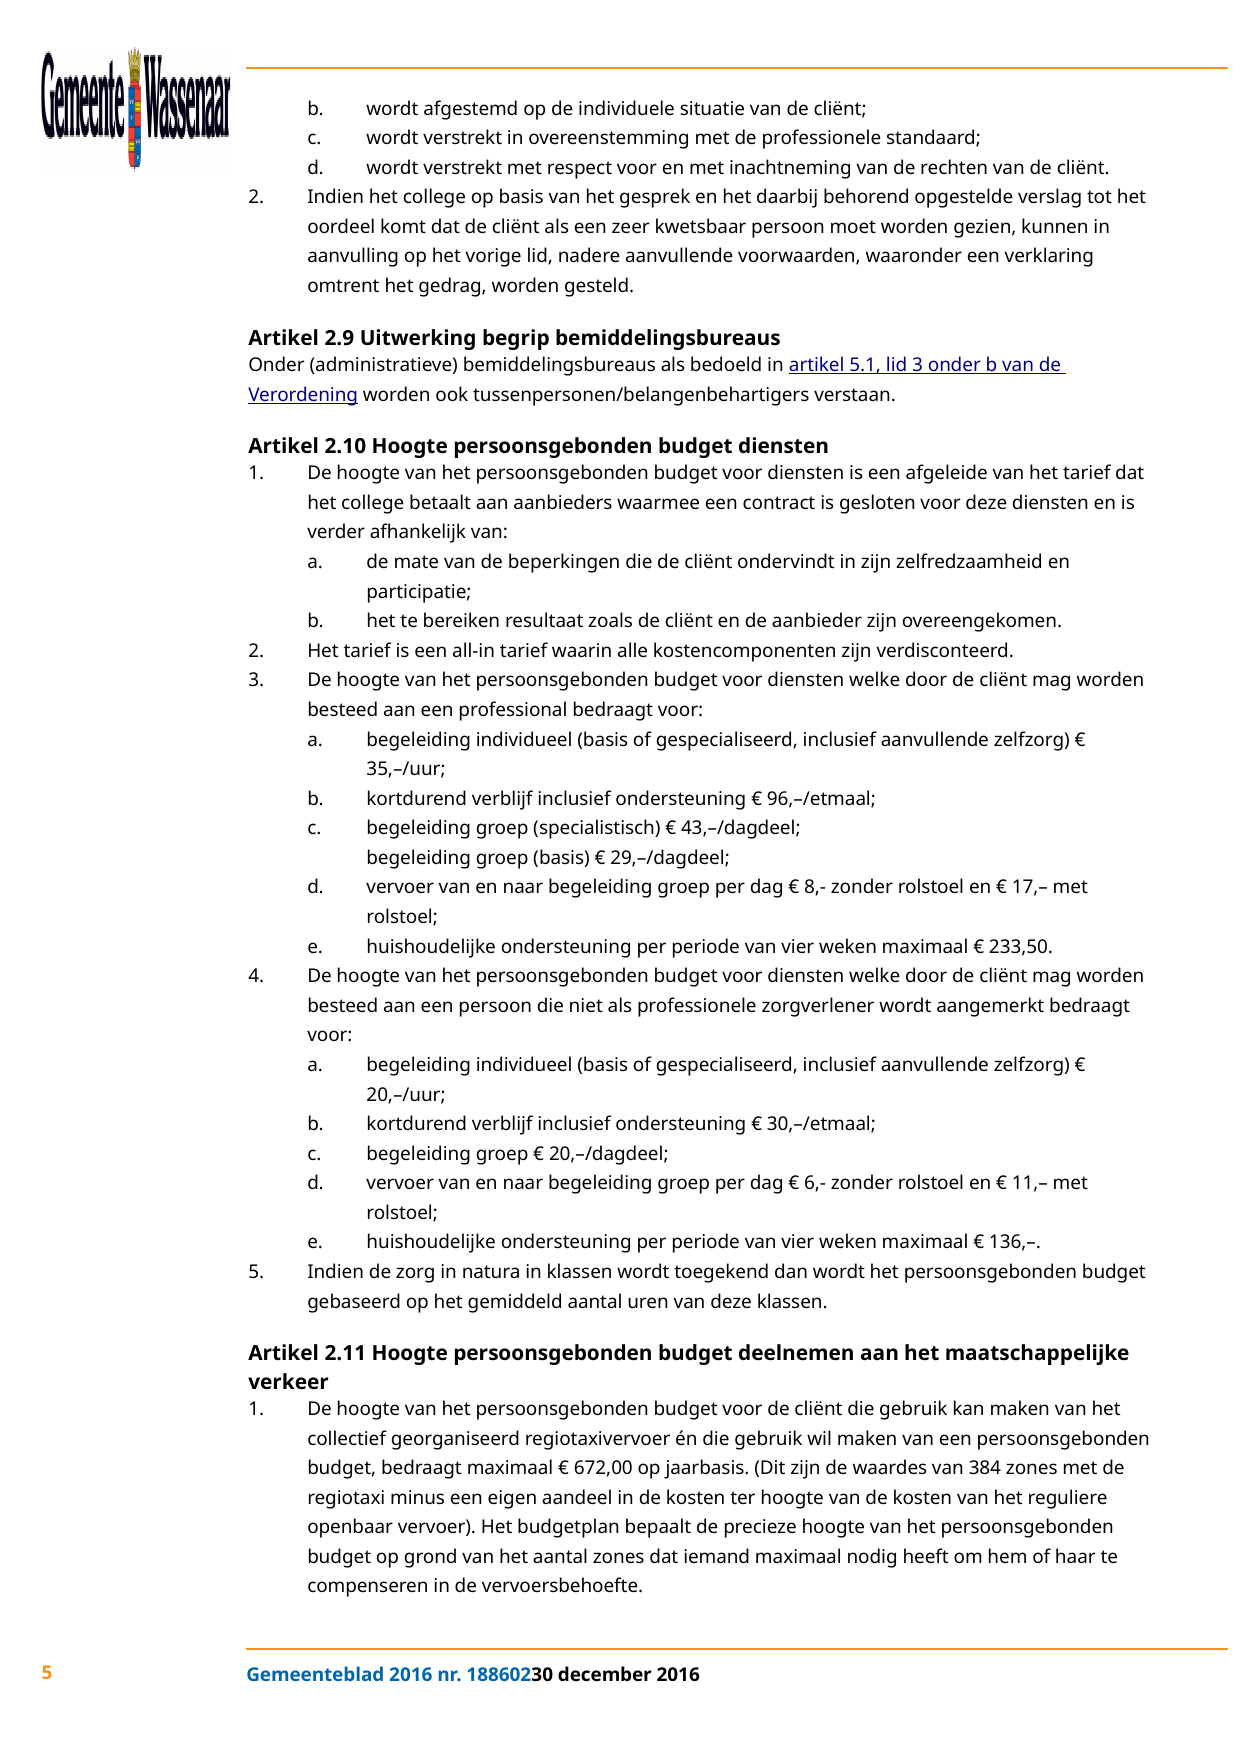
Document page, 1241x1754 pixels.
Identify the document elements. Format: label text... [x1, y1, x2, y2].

text Artikel 2.11 Hoogte persoonsgebonden budget deelnemen aan het maatschappelijke verkeer [248, 1338, 1152, 1395]
list De hoogte van het persoonsgebonden budget voor diensten welke door de cliënt mag worden besteed aan een persoon die niet als professionele zorgverlener wordt aangemerkt bedraagt voor: [248, 962, 1152, 1047]
list De hoogte van het persoonsgebonden budget voor diensten welke door de cliënt mag worden besteed aan een professional bedraagt voor: [248, 667, 1152, 722]
list wordt afgestemd op de individuele situatie van de cliënt; [307, 95, 1152, 121]
list begeleiding groep (basis) € 29,–/dagdeel; [307, 844, 1152, 870]
list kortdurend verblijf inclusief ondersteuning € 30,–/etmaal; [307, 1110, 1152, 1136]
list Indien het college op basis van het gesprek en het daarbij behorend opgestelde verslag tot het oordeel komt dat de cliënt als een zeer kwetsbaar persoon moet worden gezien, kunnen in aanvulling op het vorige lid, nadere aanvullende voorwaarden, waaronder een verklaring omtrent het gedrag, worden gesteld. [248, 183, 1152, 298]
list De hoogte van het persoonsgebonden budget voor diensten is een afgeleide van het tarief dat het college betaalt aan aanbieders waarmee een contract is gesloten voor deze diensten en is verder afhankelijk van: [248, 459, 1152, 544]
text Onder (administratieve) bemiddelingsbureaus als bedoeld in artikel 5.1, lid 3 onder b van de Verordening worden ook tussenpersonen/belangenbehartigers verstaan. [248, 351, 1152, 406]
list huishoudelijke ondersteuning per periode van vier weken maximaal € 136,–. [307, 1229, 1152, 1254]
list huishoudelijke ondersteuning per periode van vier weken maximaal € 233,50. [307, 933, 1152, 959]
picture [41, 47, 231, 172]
list de mate van de beperkingen die de cliënt ondervindt in zijn zelfredzaamheid en participatie; [307, 548, 1152, 604]
text Artikel 2.10 Hoogte persoonsgebonden budget diensten [248, 431, 1152, 459]
list begeleiding groep (specialistisch) € 43,–/dagdeel; [307, 814, 1152, 840]
list begeleiding individueel (basis of gespecialiseerd, inclusief aanvullende zelfzorg) € 35,–/uur; [307, 726, 1152, 781]
text Artikel 2.9 Uitwerking begrip bemiddelingsbureaus [248, 323, 1152, 351]
list De hoogte van het persoonsgebonden budget voor de cliënt die gebruik kan maken van het collectief georganiseerd regiotaxivervoer én die gebruik wil maken van een persoonsgebonden budget, bedraagt maximaal € 672,00 op jaarbasis. (Dit zijn de waardes van 384 zones met de regiotaxi minus een eigen aandeel in de kosten ter hoogte van de kosten van het reguliere openbaar vervoer). Het budgetplan bepaalt de precieze hoogte van het persoonsgebonden budget op grond van het aantal zones dat iemand maximaal nodig heeft om hem of haar te compenseren in de vervoersbehoefte. [248, 1395, 1152, 1598]
list Indien de zorg in natura in klassen wordt toegekend dan wordt het persoonsgebonden budget gebaseerd op het gemiddeld aantal uren van deze klassen. [248, 1258, 1152, 1314]
list Het tarief is een all-in tarief waarin alle kostencomponenten zijn verdisconteerd. [248, 637, 1152, 663]
list vervoer van en naar begeleiding groep per dag € 6,- zonder rolstoel en € 11,– met rolstoel; [307, 1169, 1152, 1225]
list wordt verstrekt in overeenstemming met de professionele standaard; [307, 124, 1152, 150]
list kortdurend verblijf inclusief ondersteuning € 96,–/etmaal; [307, 785, 1152, 811]
list vervoer van en naar begeleiding groep per dag € 8,- zonder rolstoel en € 17,– met rolstoel; [307, 874, 1152, 929]
list het te bereiken resultaat zoals de cliënt en de aanbieder zijn overeengekomen. [307, 607, 1152, 633]
list begeleiding groep € 20,–/dagdeel; [307, 1140, 1152, 1166]
list begeleiding individueel (basis of gespecialiseerd, inclusief aanvullende zelfzorg) € 20,–/uur; [307, 1051, 1152, 1107]
list wordt verstrekt met respect voor en met inachtneming van de rechten van de cliënt. [307, 154, 1152, 180]
